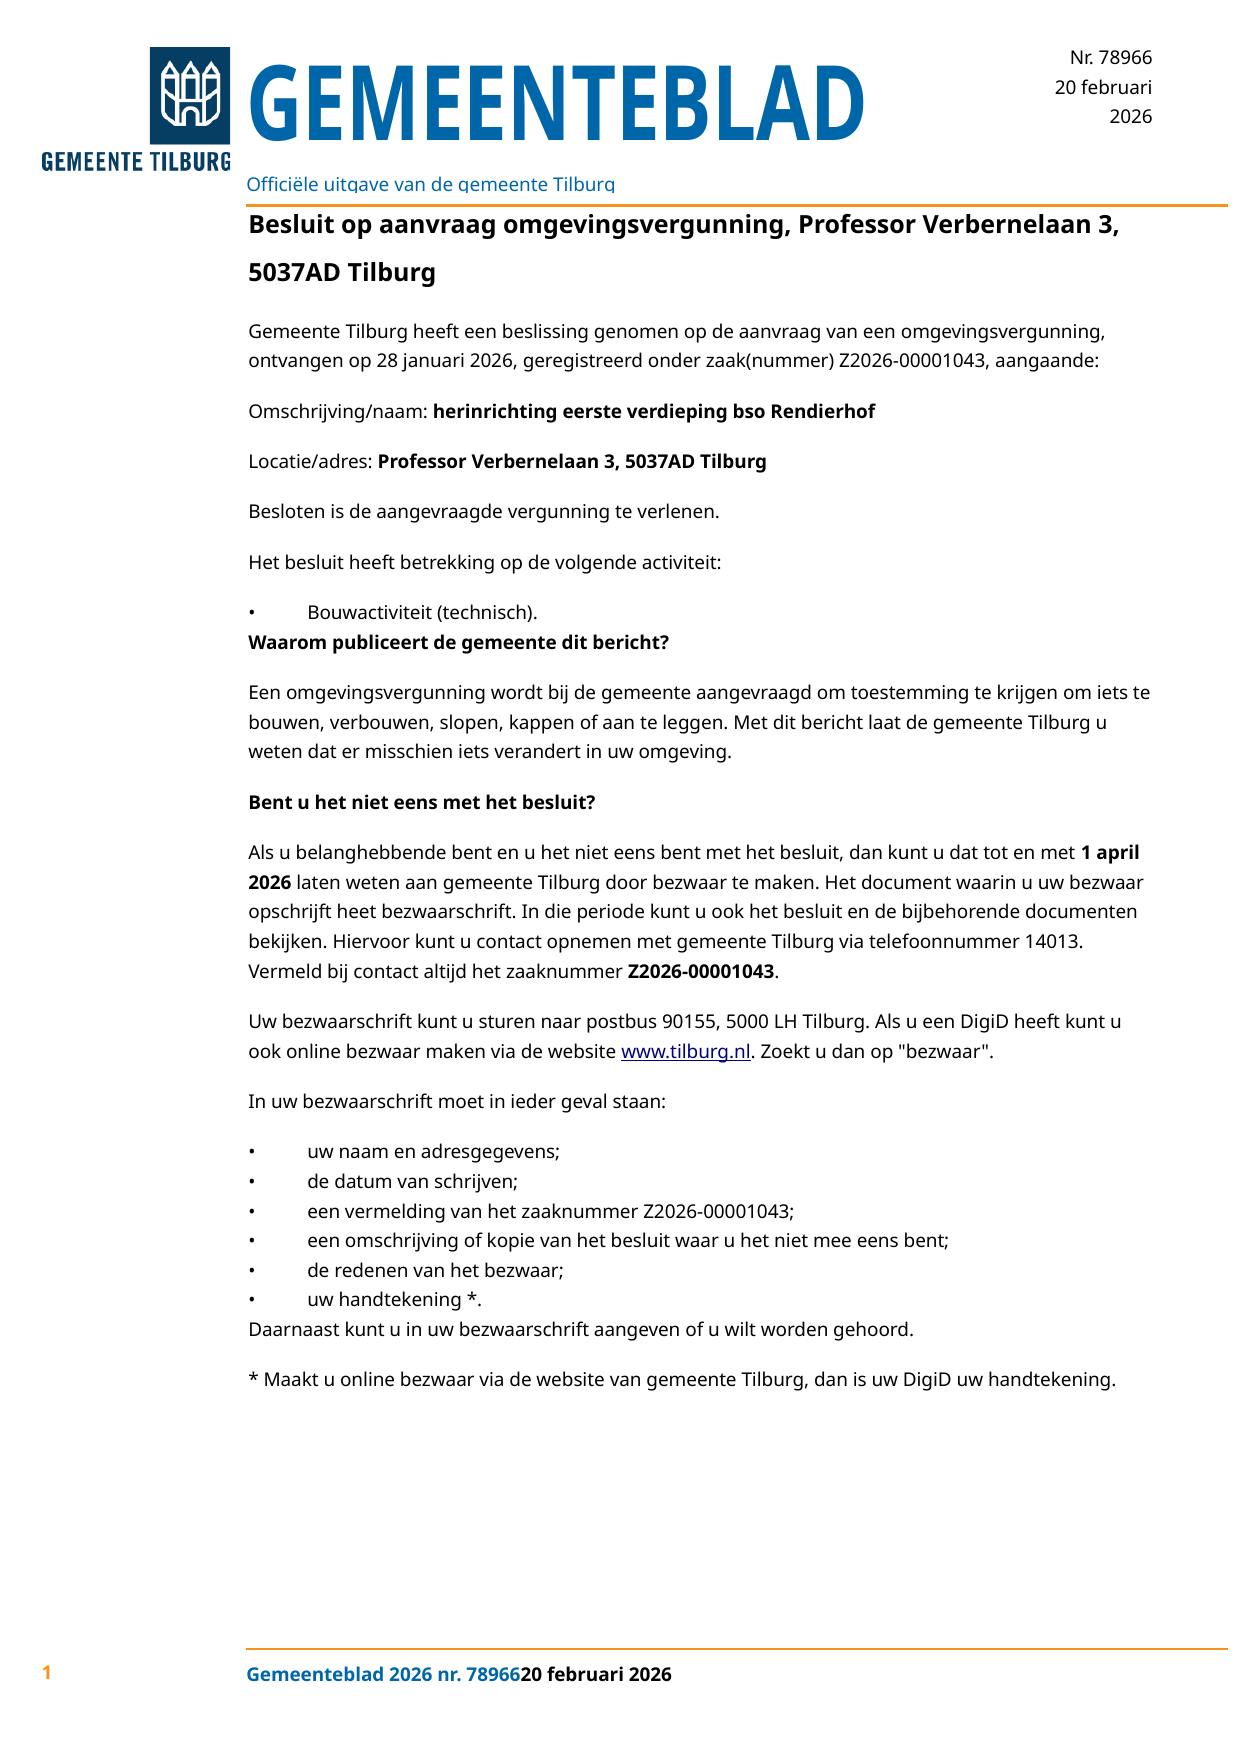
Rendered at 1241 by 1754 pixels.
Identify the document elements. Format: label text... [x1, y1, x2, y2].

text Het besluit heeft betrekking op de volgende activiteit: [248, 549, 1152, 575]
text Besluit op aanvraag omgevingsvergunning, Professor Verbernelaan 3, 5037AD Tilburg [248, 207, 1152, 288]
text Omschrijving/naam: herinrichting eerste verdieping bso Rendierhof [248, 398, 1152, 424]
text Waarom publiceert de gemeente dit bericht? [248, 629, 1152, 655]
list een omschrijving of kopie van het besluit waar u het niet mee eens bent; [248, 1227, 1152, 1253]
list de datum van schrijven; [248, 1168, 1152, 1194]
list uw handtekening *. [248, 1287, 1152, 1312]
text Als u belanghebbende bent en u het niet eens bent met het besluit, dan kunt u dat tot en met 1 april 2026 laten weten aan gemeente Tilburg door bezwaar te maken. Het document waarin u uw bezwaar opschrijft heet bezwaarschrift. In die periode kunt u ook het besluit en de bijbehorende documenten bekijken. Hiervoor kunt u contact opnemen met gemeente Tilburg via telefoonnummer 14013. Vermeld bij contact altijd het zaaknummer Z2026-00001043. [248, 839, 1152, 984]
list Bouwactiviteit (technisch). [248, 599, 1152, 625]
text * Maakt u online bezwaar via de website van gemeente Tilburg, dan is uw DigiD uw handtekening. [248, 1367, 1152, 1392]
list uw naam en adresgegevens; [248, 1139, 1152, 1164]
text Uw bezwaarschrift kunt u sturen naar postbus 90155, 5000 LH Tilburg. Als u een DigiD heeft kunt u ook online bezwaar maken via de website www.tilburg.nl. Zoekt u dan op "bezwaar". [248, 1008, 1152, 1064]
text In uw bezwaarschrift moet in ieder geval staan: [248, 1088, 1152, 1114]
text Een omgevingsvergunning wordt bij de gemeente aangevraagd om toestemming te krijgen om iets te bouwen, verbouwen, slopen, kappen of aan te leggen. Met dit bericht laat de gemeente Tilburg u weten dat er misschien iets verandert in uw omgeving. [248, 679, 1152, 764]
text Bent u het niet eens met het besluit? [248, 789, 1152, 815]
text Daarnaast kunt u in uw bezwaarschrift aangeven of u wilt worden gehoord. [248, 1316, 1152, 1342]
text Locatie/adres: Professor Verbernelaan 3, 5037AD Tilburg [248, 448, 1152, 474]
list een vermelding van het zaaknummer Z2026-00001043; [248, 1198, 1152, 1224]
list de redenen van het bezwaar; [248, 1257, 1152, 1283]
picture [41, 47, 231, 172]
text Gemeente Tilburg heeft een beslissing genomen op de aanvraag van een omgevingsvergunning, ontvangen op 28 januari 2026, geregistreerd onder zaak(nummer) Z2026-00001043, aangaande: [248, 318, 1152, 373]
text Besloten is de aangevraagde vergunning te verlenen. [248, 499, 1152, 524]
